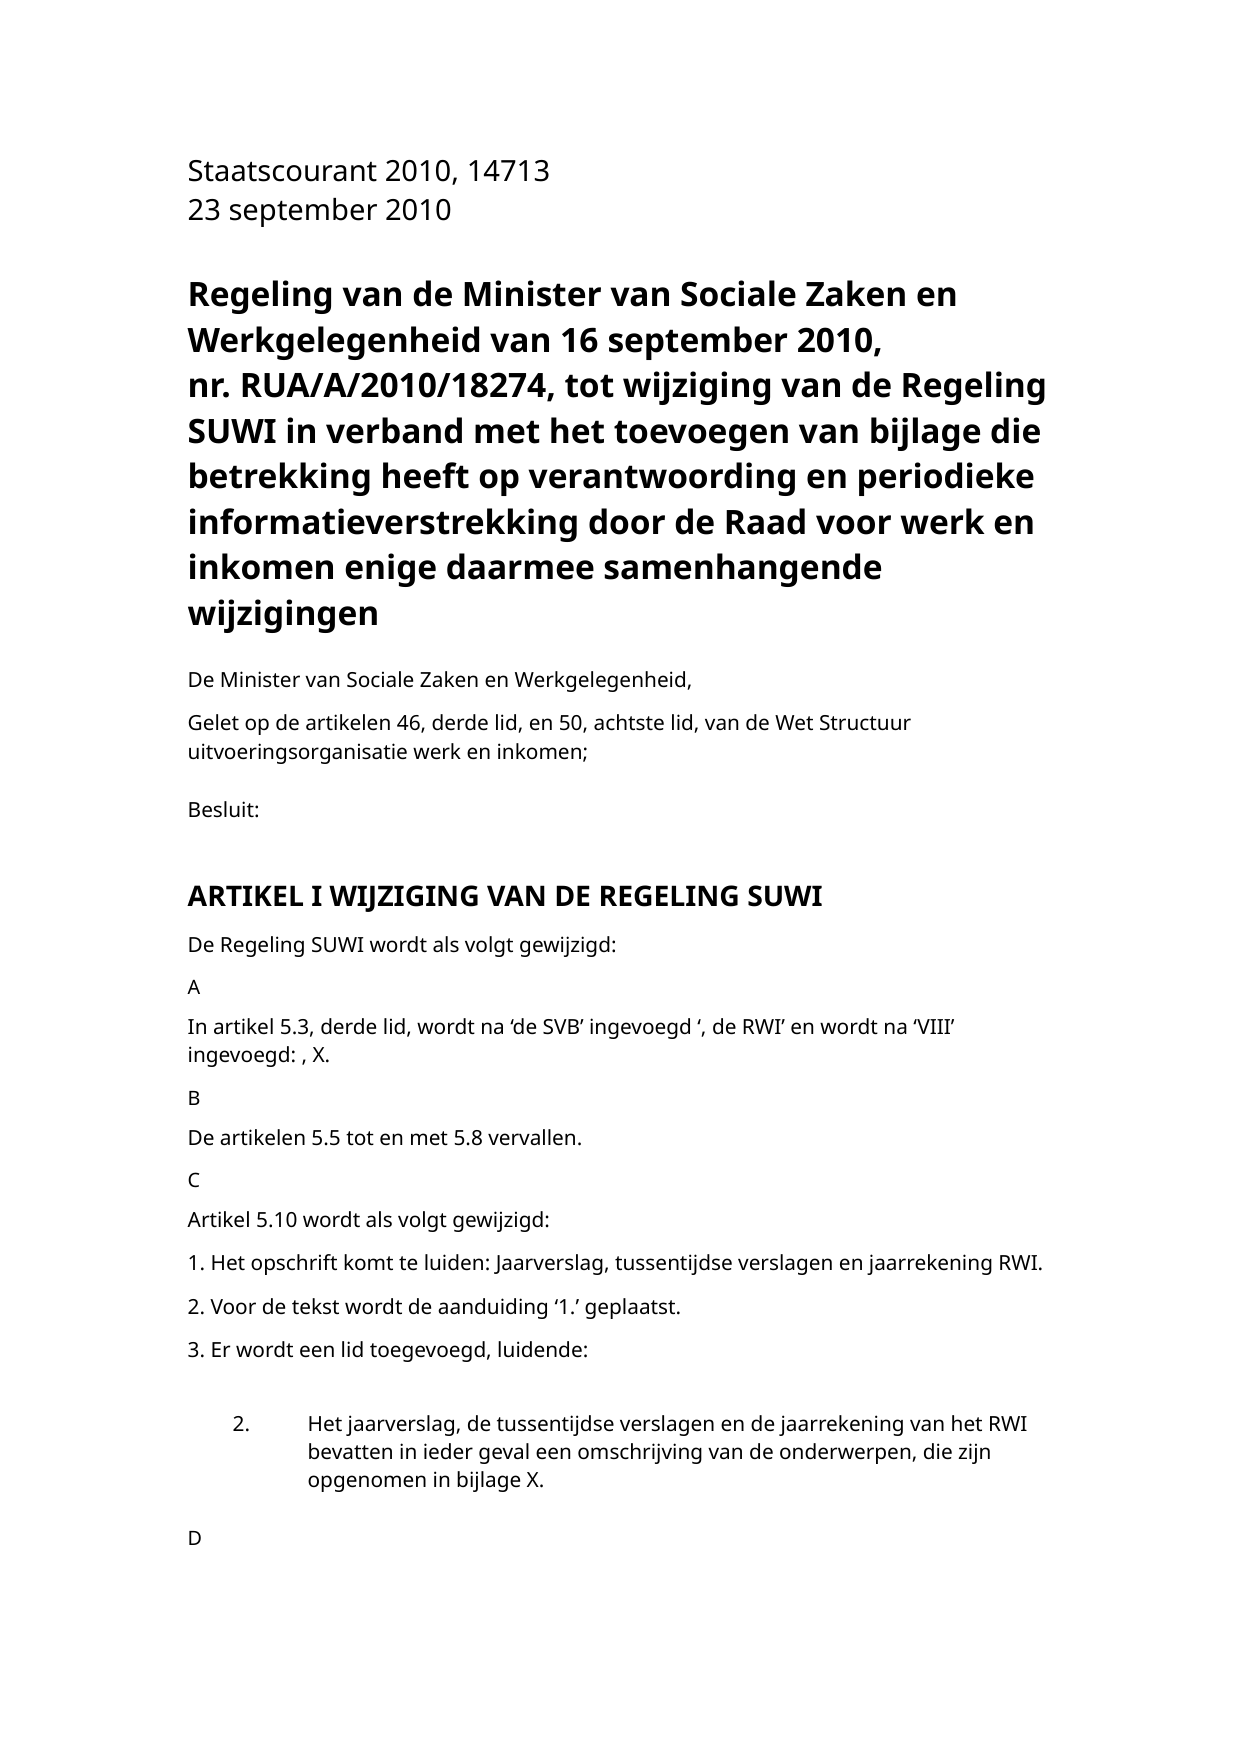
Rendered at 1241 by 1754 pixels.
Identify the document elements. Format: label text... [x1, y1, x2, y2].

text 3. Er wordt een lid toegevoegd, luidende: [187, 1335, 1053, 1364]
text In artikel 5.3, derde lid, wordt na ‘de SVB’ ingevoegd ‘, de RWI’ en wordt na ‘VIII’ ingevoegd: , X. [187, 1012, 1053, 1069]
text B [187, 1084, 1053, 1111]
subtitle ARTIKEL I WIJZIGING VAN DE REGELING SUWI [187, 876, 1053, 915]
text Gelet op de artikelen 46, derde lid, en 50, achtste lid, van de Wet Structuur uitvoeringsorganisatie werk en inkomen; [187, 708, 1053, 765]
text A [187, 973, 1053, 1000]
text Besluit: [187, 795, 1053, 824]
text 2. Voor de tekst wordt de aanduiding ‘1.’ geplaatst. [187, 1292, 1053, 1320]
text De Minister van Sociale Zaken en Werkgelegenheid, [187, 665, 1053, 693]
subtitle Regeling van de Minister van Sociale Zaken en Werkgelegenheid van 16 september 2010, nr. RUA/A/2010/18274, tot wijziging van de Regeling SUWI in verband met het toevoegen van bijlage die betrekking heeft op verantwoording en periodieke informatieverstrekking door de Raad voor werk en inkomen enige daarmee samenhangende wijzigingen [187, 271, 1053, 635]
text C [187, 1166, 1053, 1193]
text D [187, 1524, 1053, 1551]
text Staatscourant 2010, 14713 [187, 150, 1053, 190]
text Artikel 5.10 wordt als volgt gewijzigd: [187, 1205, 1053, 1233]
text De artikelen 5.5 tot en met 5.8 vervallen. [187, 1123, 1053, 1151]
text 23 september 2010 [187, 190, 1053, 229]
text De Regeling SUWI wordt als volgt gewijzigd: [187, 930, 1053, 958]
text 1. Het opschrift komt te luiden: Jaarverslag, tussentijdse verslagen en jaarrekening RWI. [187, 1248, 1053, 1277]
list Het jaarverslag, de tussentijdse verslagen en de jaarrekening van het RWI bevatten in ieder geval een omschrijving van de onderwerpen, die zijn opgenomen in bijlage X. [232, 1409, 1053, 1494]
